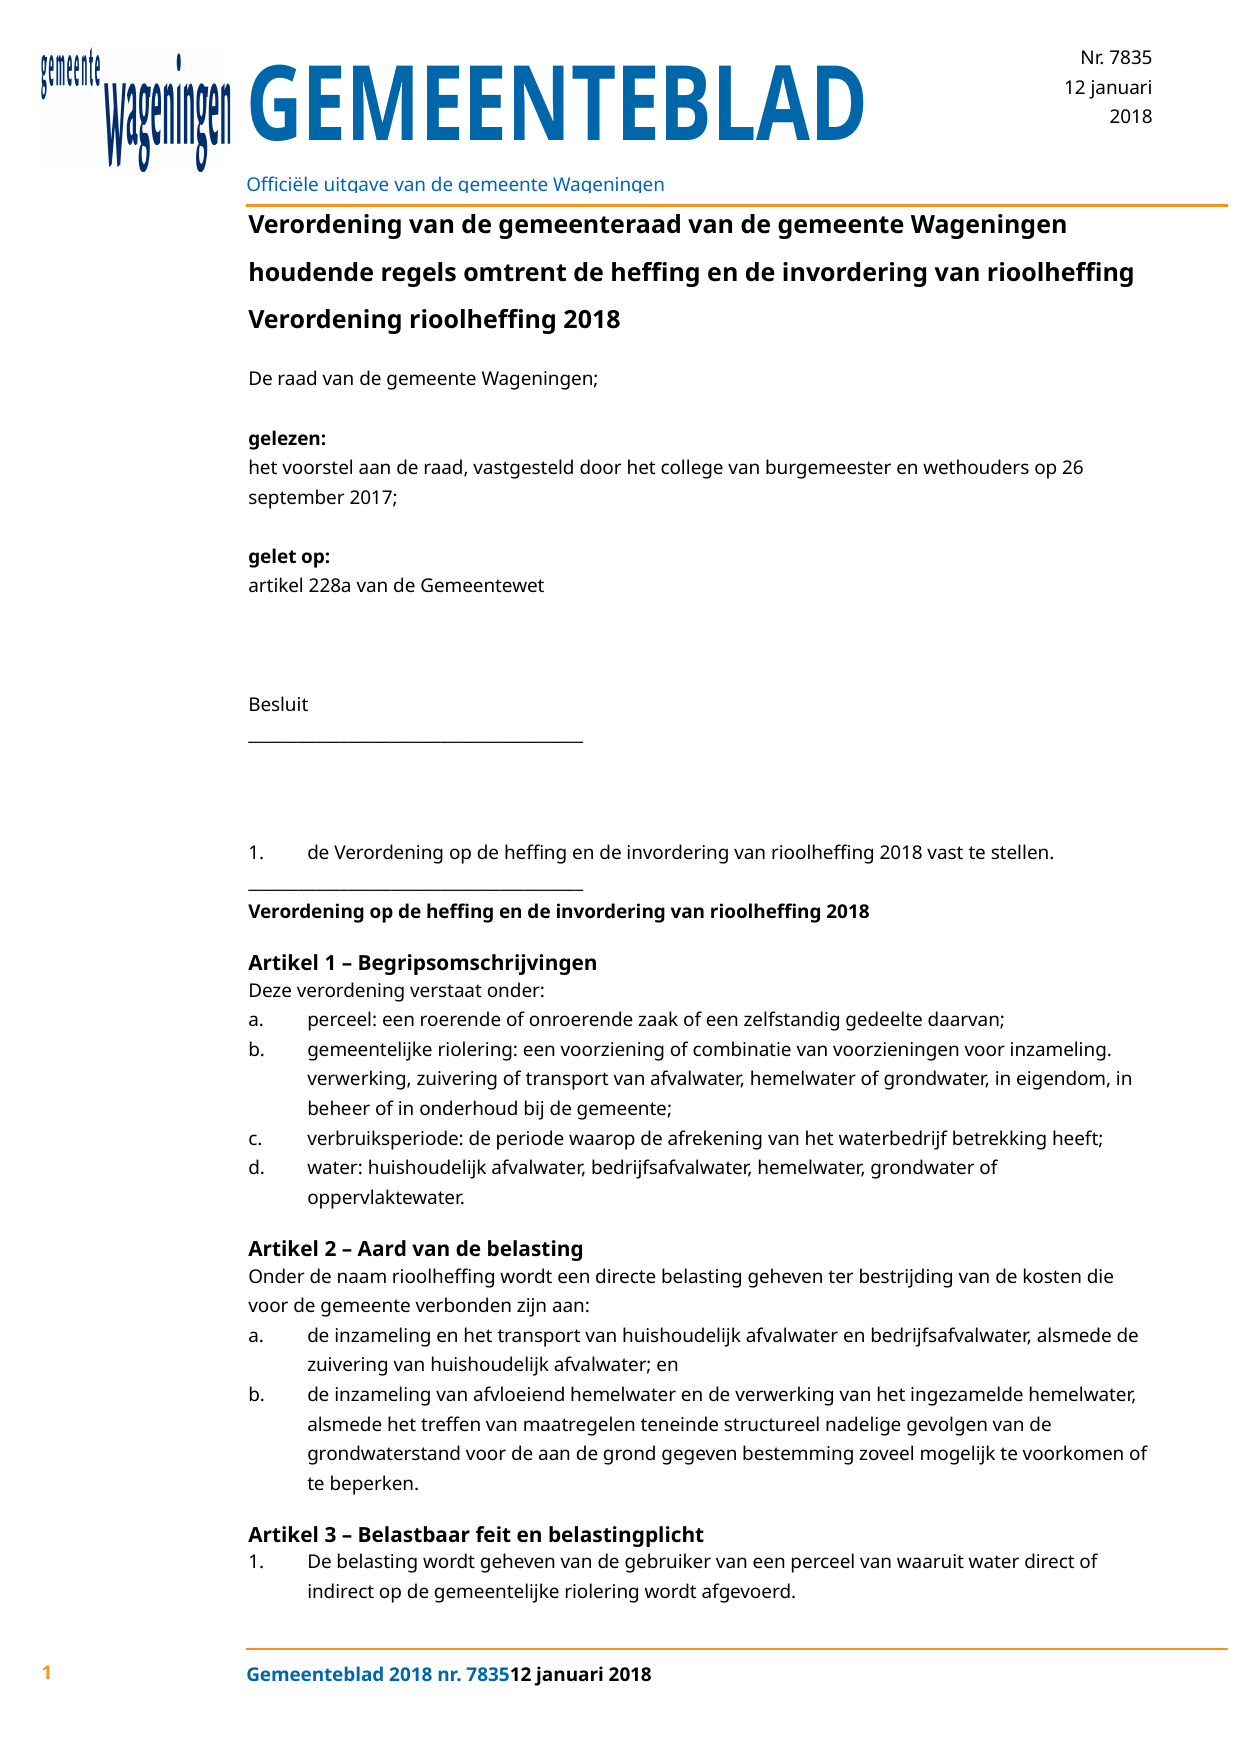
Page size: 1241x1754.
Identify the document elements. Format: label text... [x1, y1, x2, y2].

text Besluit [248, 691, 1152, 717]
text Artikel 3 – Belastbaar feit en belastingplicht [248, 1520, 1152, 1549]
text Verordening van de gemeenteraad van de gemeente Wageningen houdende regels omtrent de heffing en de invordering van rioolheffing Verordening rioolheffing 2018 [248, 207, 1152, 336]
list De belasting wordt geheven van de gebruiker van een perceel van waaruit water direct of indirect op de gemeentelijke riolering wordt afgevoerd. [248, 1549, 1152, 1604]
text gelezen: [248, 425, 1152, 450]
picture [41, 47, 231, 172]
text ________________________________________ [248, 868, 1152, 894]
list water: huishoudelijk afvalwater, bedrijfsafvalwater, hemelwater, grondwater of oppervlaktewater. [248, 1154, 1152, 1210]
list de inzameling en het transport van huishoudelijk afvalwater en bedrijfsafvalwater, alsmede de zuivering van huishoudelijk afvalwater; en [248, 1322, 1152, 1377]
text het voorstel aan de raad, vastgesteld door het college van burgemeester en wethouders op 26 september 2017; [248, 454, 1152, 509]
list de inzameling van afvloeiend hemelwater en de verwerking van het ingezamelde hemelwater, alsmede het treffen van maatregelen teneinde structureel nadelige gevolgen van de grondwaterstand voor de aan de grond gegeven bestemming zoveel mogelijk te voorkomen of te beperken. [248, 1381, 1152, 1496]
text gelet op: [248, 543, 1152, 569]
text De raad van de gemeente Wageningen; [248, 366, 1152, 391]
text artikel 228a van de Gemeentewet [248, 573, 1152, 598]
list verbruiksperiode: de periode waarop de afrekening van het waterbedrijf betrekking heeft; [248, 1125, 1152, 1151]
text Deze verordening verstaat onder: [248, 977, 1152, 1003]
text ________________________________________ [248, 721, 1152, 746]
text Artikel 1 – Begripsomschrijvingen [248, 948, 1152, 977]
list gemeentelijke riolering: een voorziening of combinatie van voorzieningen voor inzameling. verwerking, zuivering of transport van afvalwater, hemelwater of grondwater, in eigendom, in beheer of in onderhoud bij de gemeente; [248, 1036, 1152, 1121]
list perceel: een roerende of onroerende zaak of een zelfstandig gedeelte daarvan; [248, 1006, 1152, 1032]
text Onder de naam rioolheffing wordt een directe belasting geheven ter bestrijding van de kosten die voor de gemeente verbonden zijn aan: [248, 1263, 1152, 1318]
text Artikel 2 – Aard van de belasting [248, 1234, 1152, 1263]
list de Verordening op de heffing en de invordering van rioolheffing 2018 vast te stellen. [248, 839, 1152, 864]
text Verordening op de heffing en de invordering van rioolheffing 2018 [248, 898, 1152, 924]
